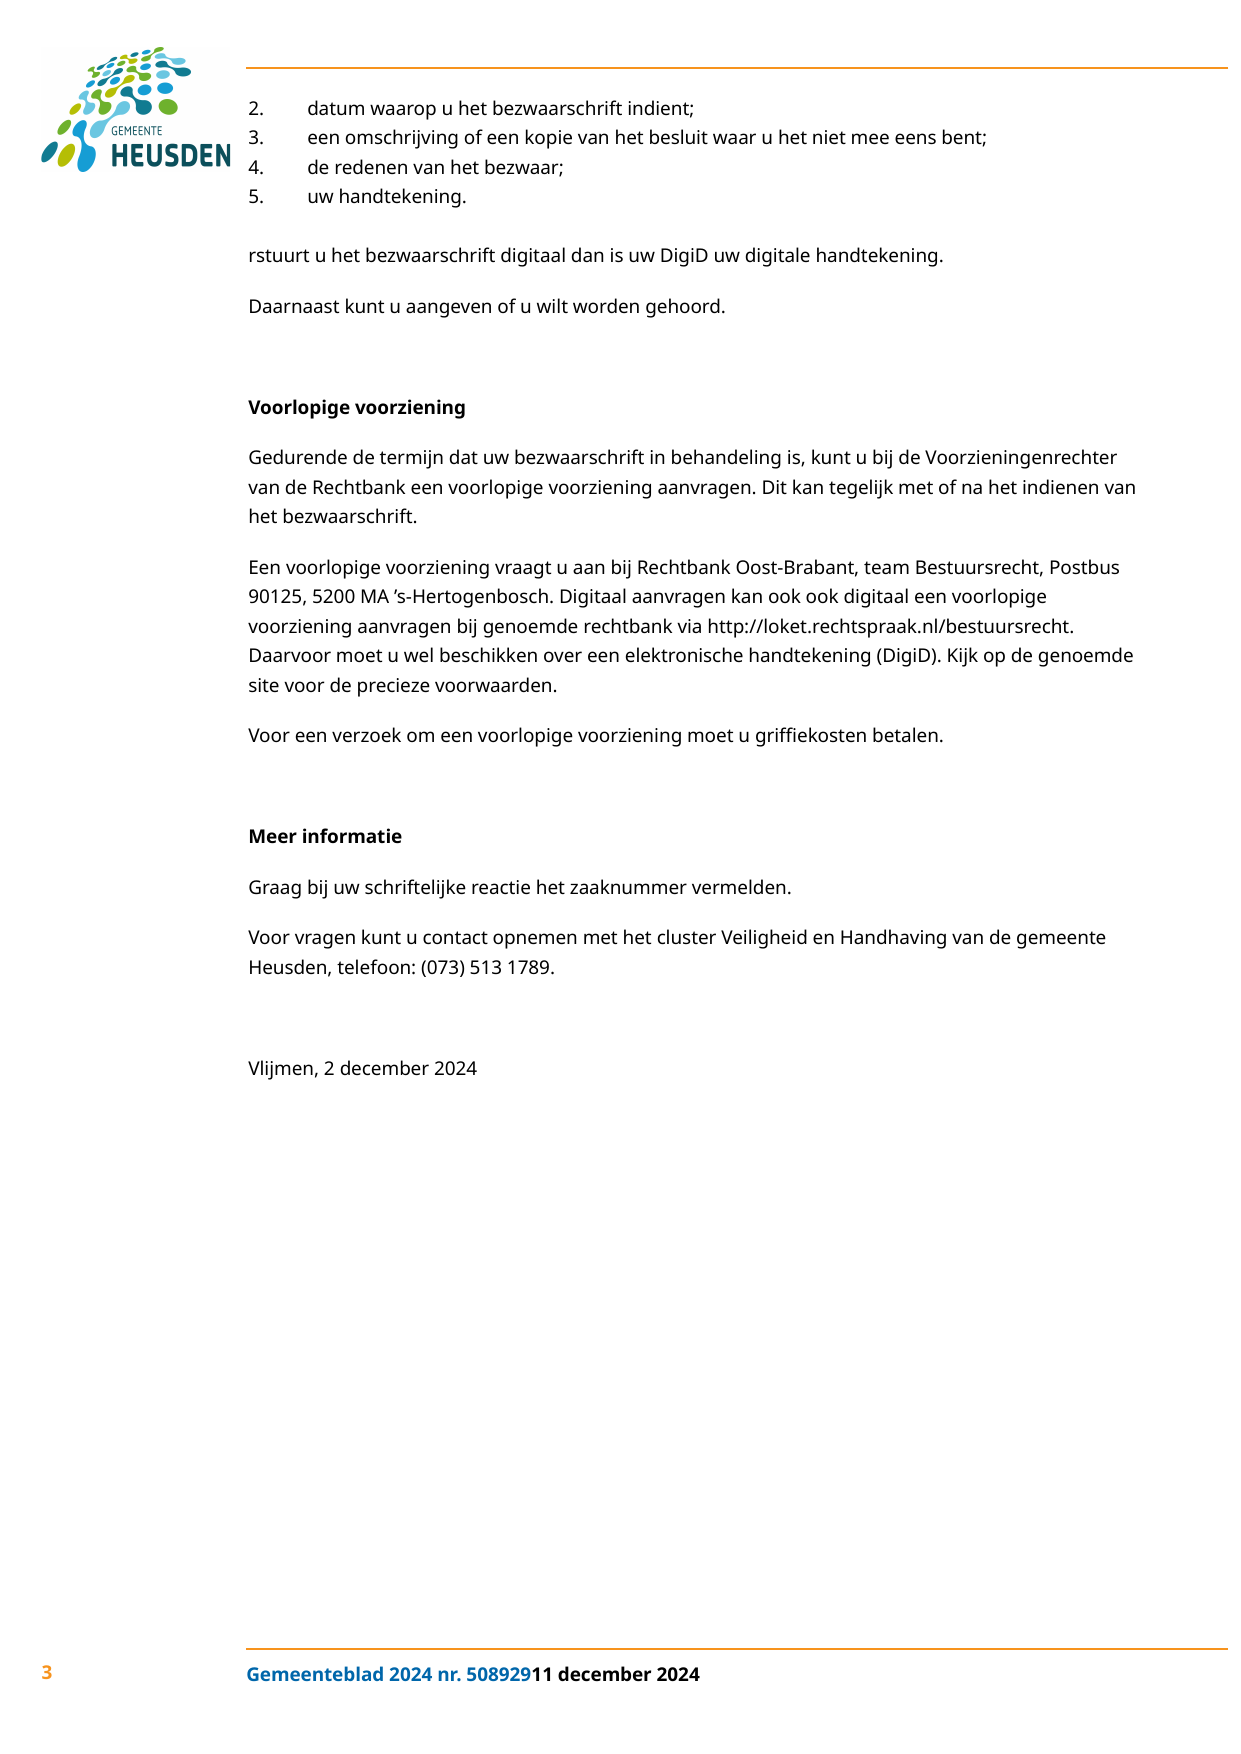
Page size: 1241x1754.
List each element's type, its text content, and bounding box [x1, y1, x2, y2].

text Meer informatie [248, 823, 1152, 849]
text Gedurende de termijn dat uw bezwaarschrift in behandeling is, kunt u bij de Voorzieningenrechter van de Rechtbank een voorlopige voorziening aanvragen. Dit kan tegelijk met of na het indienen van het bezwaarschrift. [248, 444, 1152, 529]
list een omschrijving of een kopie van het besluit waar u het niet mee eens bent; [248, 124, 1152, 150]
text rstuurt u het bezwaarschrift digitaal dan is uw DigiD uw digitale handtekening. [248, 243, 1152, 268]
picture [41, 47, 231, 172]
text Voor een verzoek om een voorlopige voorziening moet u griffiekosten betalen. [248, 723, 1152, 748]
list uw handtekening. [248, 183, 1152, 209]
list datum waarop u het bezwaarschrift indient; [248, 95, 1152, 121]
text Voorlopige voorziening [248, 394, 1152, 420]
text Graag bij uw schriftelijke reactie het zaaknummer vermelden. [248, 874, 1152, 900]
text Voor vragen kunt u contact opnemen met het cluster Veiligheid en Handhaving van de gemeente Heusden, telefoon: (073) 513 1789. [248, 924, 1152, 980]
text Vlijmen, 2 december 2024 [248, 1055, 1152, 1081]
text Daarnaast kunt u aangeven of u wilt worden gehoord. [248, 293, 1152, 319]
text Een voorlopige voorziening vraagt u aan bij Rechtbank Oost-Brabant, team Bestuursrecht, Postbus 90125, 5200 MA ’s-Hertogenbosch. Digitaal aanvragen kan ook ook digitaal een voorlopige voorziening aanvragen bij genoemde rechtbank via http://loket.rechtspraak.nl/bestuursrecht. Daarvoor moet u wel beschikken over een elektronische handtekening (DigiD). Kijk op de genoemde site voor de precieze voorwaarden. [248, 554, 1152, 698]
list de redenen van het bezwaar; [248, 154, 1152, 180]
